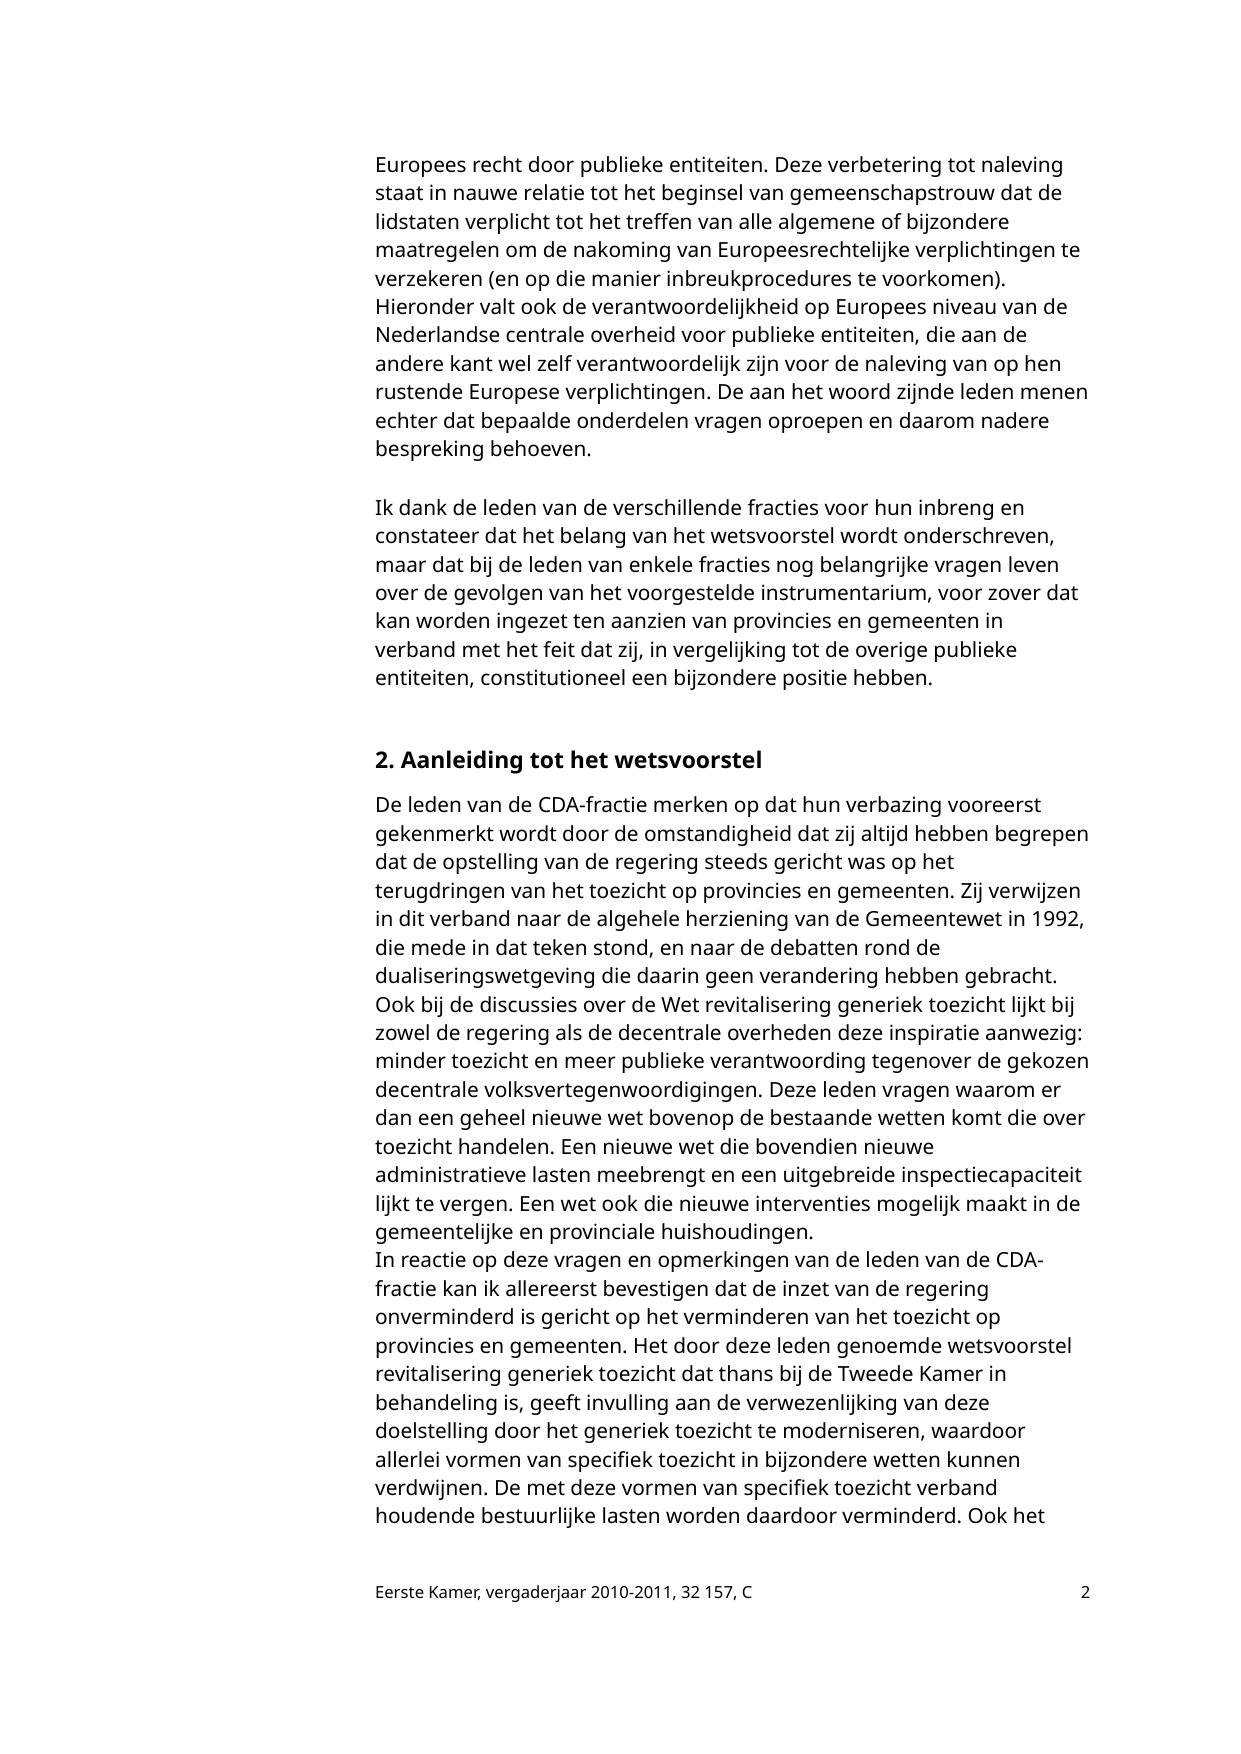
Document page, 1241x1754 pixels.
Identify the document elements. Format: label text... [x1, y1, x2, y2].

subtitle 2. Aanleiding tot het wetsvoorstel [375, 744, 1090, 776]
text In reactie op deze vragen en opmerkingen van de leden van de CDA-fractie kan ik allereerst bevestigen dat de inzet van de regering onverminderd is gericht op het verminderen van het toezicht op provincies en gemeenten. Het door deze leden genoemde wetsvoorstel revitalisering generiek toezicht dat thans bij de Tweede Kamer in behandeling is, geeft invulling aan de verwezenlijking van deze doelstelling door het generiek toezicht te moderniseren, waardoor allerlei vormen van specifiek toezicht in bijzondere wetten kunnen verdwijnen. De met deze vormen van specifiek toezicht verband houdende bestuurlijke lasten worden daardoor verminderd. Ook het [375, 1246, 1090, 1530]
text Europees recht door publieke entiteiten. Deze verbetering tot naleving staat in nauwe relatie tot het beginsel van gemeenschapstrouw dat de lidstaten verplicht tot het treffen van alle algemene of bijzondere maatregelen om de nakoming van Europeesrechtelijke verplichtingen te verzekeren (en op die manier inbreukprocedures te voorkomen). Hieronder valt ook de verantwoordelijkheid op Europees niveau van de Nederlandse centrale overheid voor publieke entiteiten, die aan de andere kant wel zelf verantwoordelijk zijn voor de naleving van op hen rustende Europese verplichtingen. De aan het woord zijnde leden menen echter dat bepaalde onderdelen vragen oproepen en daarom nadere bespreking behoeven. [375, 150, 1090, 463]
text De leden van de CDA-fractie merken op dat hun verbazing vooreerst gekenmerkt wordt door de omstandigheid dat zij altijd hebben begrepen dat de opstelling van de regering steeds gericht was op het terugdringen van het toezicht op provincies en gemeenten. Zij verwijzen in dit verband naar de algehele herziening van de Gemeentewet in 1992, die mede in dat teken stond, en naar de debatten rond de dualiseringswetgeving die daarin geen verandering hebben gebracht. Ook bij de discussies over de Wet revitalisering generiek toezicht lijkt bij zowel de regering als de decentrale overheden deze inspiratie aanwezig: minder toezicht en meer publieke verantwoording tegenover de gekozen decentrale volksvertegenwoordigingen. Deze leden vragen waarom er dan een geheel nieuwe wet bovenop de bestaande wetten komt die over toezicht handelen. Een nieuwe wet die bovendien nieuwe administratieve lasten meebrengt en een uitgebreide inspectiecapaciteit lijkt te vergen. Een wet ook die nieuwe interventies mogelijk maakt in de gemeentelijke en provinciale huishoudingen. [375, 791, 1090, 1246]
text Ik dank de leden van de verschillende fracties voor hun inbreng en constateer dat het belang van het wetsvoorstel wordt onderschreven, maar dat bij de leden van enkele fracties nog belangrijke vragen leven over de gevolgen van het voorgestelde instrumentarium, voor zover dat kan worden ingezet ten aanzien van provincies en gemeenten in verband met het feit dat zij, in vergelijking tot de overige publieke entiteiten, constitutioneel een bijzondere positie hebben. [375, 493, 1090, 692]
